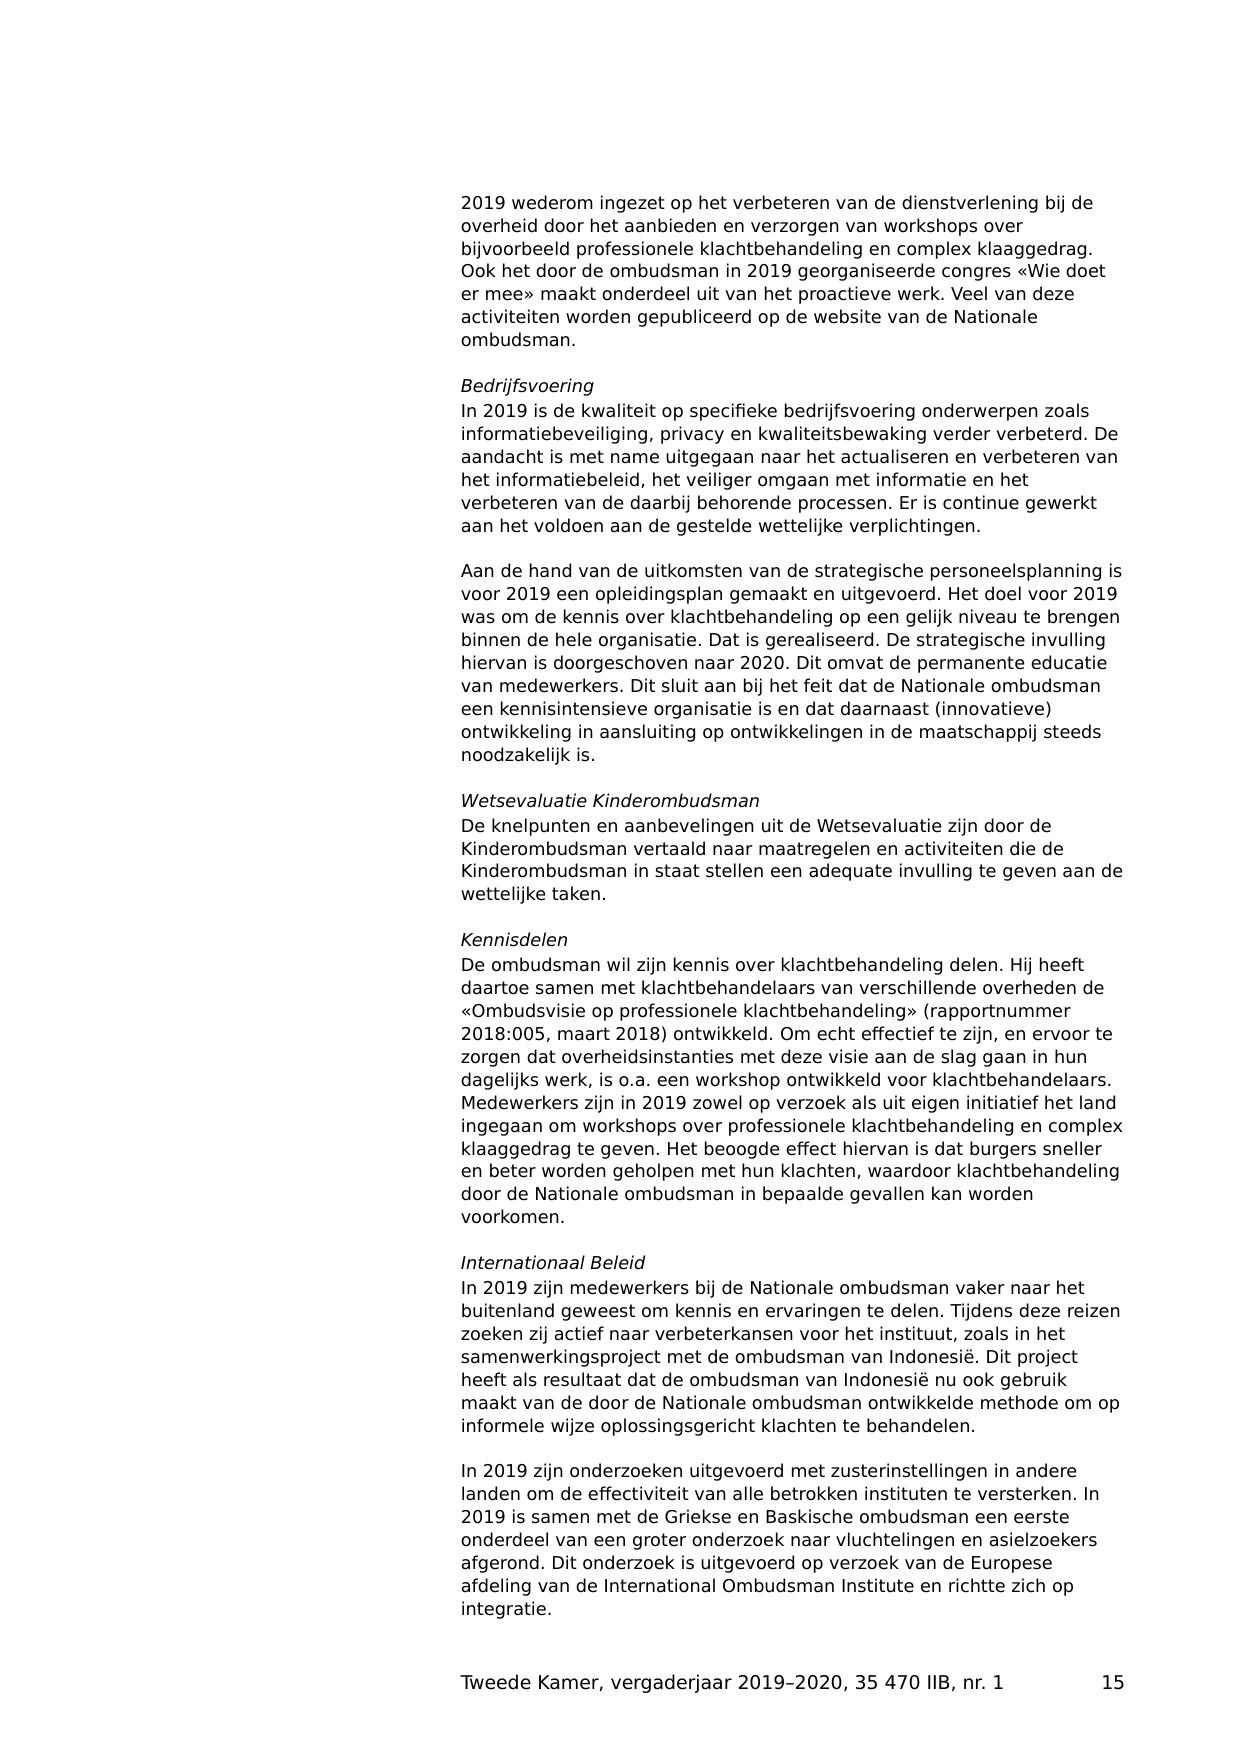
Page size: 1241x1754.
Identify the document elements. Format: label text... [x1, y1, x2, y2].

text 2019 wederom ingezet op het verbeteren van de dienstverlening bij de overheid door het aanbieden en verzorgen van workshops over bijvoorbeeld professionele klachtbehandeling en complex klaaggedrag. Ook het door de ombudsman in 2019 georganiseerde congres «Wie doet er mee» maakt onderdeel uit van het proactieve werk. Veel van deze activiteiten worden gepubliceerd op de website van de Nationale ombudsman. [461, 191, 1125, 351]
text Bedrijfsvoering [461, 374, 1125, 397]
text Internationaal Beleid [461, 1251, 1125, 1274]
text De knelpunten en aanbevelingen uit de Wetsevaluatie zijn door de Kinderombudsman vertaald naar maatregelen en activiteiten die de Kinderombudsman in staat stellen een adequate invulling te geven aan de wettelijke taken. [461, 814, 1125, 905]
text In 2019 zijn medewerkers bij de Nationale ombudsman vaker naar het buitenland geweest om kennis en ervaringen te delen. Tijdens deze reizen zoeken zij actief naar verbeterkansen voor het instituut, zoals in het samenwerkingsproject met de ombudsman van Indonesië. Dit project heeft als resultaat dat de ombudsman van Indonesië nu ook gebruik maakt van de door de Nationale ombudsman ontwikkelde methode om op informele wijze oplossingsgericht klachten te behandelen. [461, 1276, 1125, 1437]
text Wetsevaluatie Kinderombudsman [461, 789, 1125, 812]
text Aan de hand van de uitkomsten van de strategische personeelsplanning is voor 2019 een opleidingsplan gemaakt en uitgevoerd. Het doel voor 2019 was om de kennis over klachtbehandeling op een gelijk niveau te brengen binnen de hele organisatie. Dat is gerealiseerd. De strategische invulling hiervan is doorgeschoven naar 2020. Dit omvat de permanente educatie van medewerkers. Dit sluit aan bij het feit dat de Nationale ombudsman een kennisintensieve organisatie is en dat daarnaast (innovatieve) ontwikkeling in aansluiting op ontwikkelingen in de maatschappij steeds noodzakelijk is. [461, 559, 1125, 766]
text De ombudsman wil zijn kennis over klachtbehandeling delen. Hij heeft daartoe samen met klachtbehandelaars van verschillende overheden de «Ombudsvisie op professionele klachtbehandeling» (rapportnummer 2018:005, maart 2018) ontwikkeld. Om echt effectief te zijn, en ervoor te zorgen dat overheidsinstanties met deze visie aan de slag gaan in hun dagelijks werk, is o.a. een workshop ontwikkeld voor klachtbehandelaars. Medewerkers zijn in 2019 zowel op verzoek als uit eigen initiatief het land ingegaan om workshops over professionele klachtbehandeling en complex klaaggedrag te geven. Het beoogde effect hiervan is dat burgers sneller en beter worden geholpen met hun klachten, waardoor klachtbehandeling door de Nationale ombudsman in bepaalde gevallen kan worden voorkomen. [461, 953, 1125, 1228]
text In 2019 is de kwaliteit op specifieke bedrijfsvoering onderwerpen zoals informatiebeveiliging, privacy en kwaliteitsbewaking verder verbeterd. De aandacht is met name uitgegaan naar het actualiseren en verbeteren van het informatiebeleid, het veiliger omgaan met informatie en het verbeteren van de daarbij behorende processen. Er is continue gewerkt aan het voldoen aan de gestelde wettelijke verplichtingen. [461, 399, 1125, 537]
text In 2019 zijn onderzoeken uitgevoerd met zusterinstellingen in andere landen om de effectiviteit van alle betrokken instituten te versterken. In 2019 is samen met de Griekse en Baskische ombudsman een eerste onderdeel van een groter onderzoek naar vluchtelingen en asielzoekers afgerond. Dit onderzoek is uitgevoerd op verzoek van de Europese afdeling van de International Ombudsman Institute en richtte zich op integratie. [461, 1459, 1125, 1620]
text Kennisdelen [461, 928, 1125, 951]
